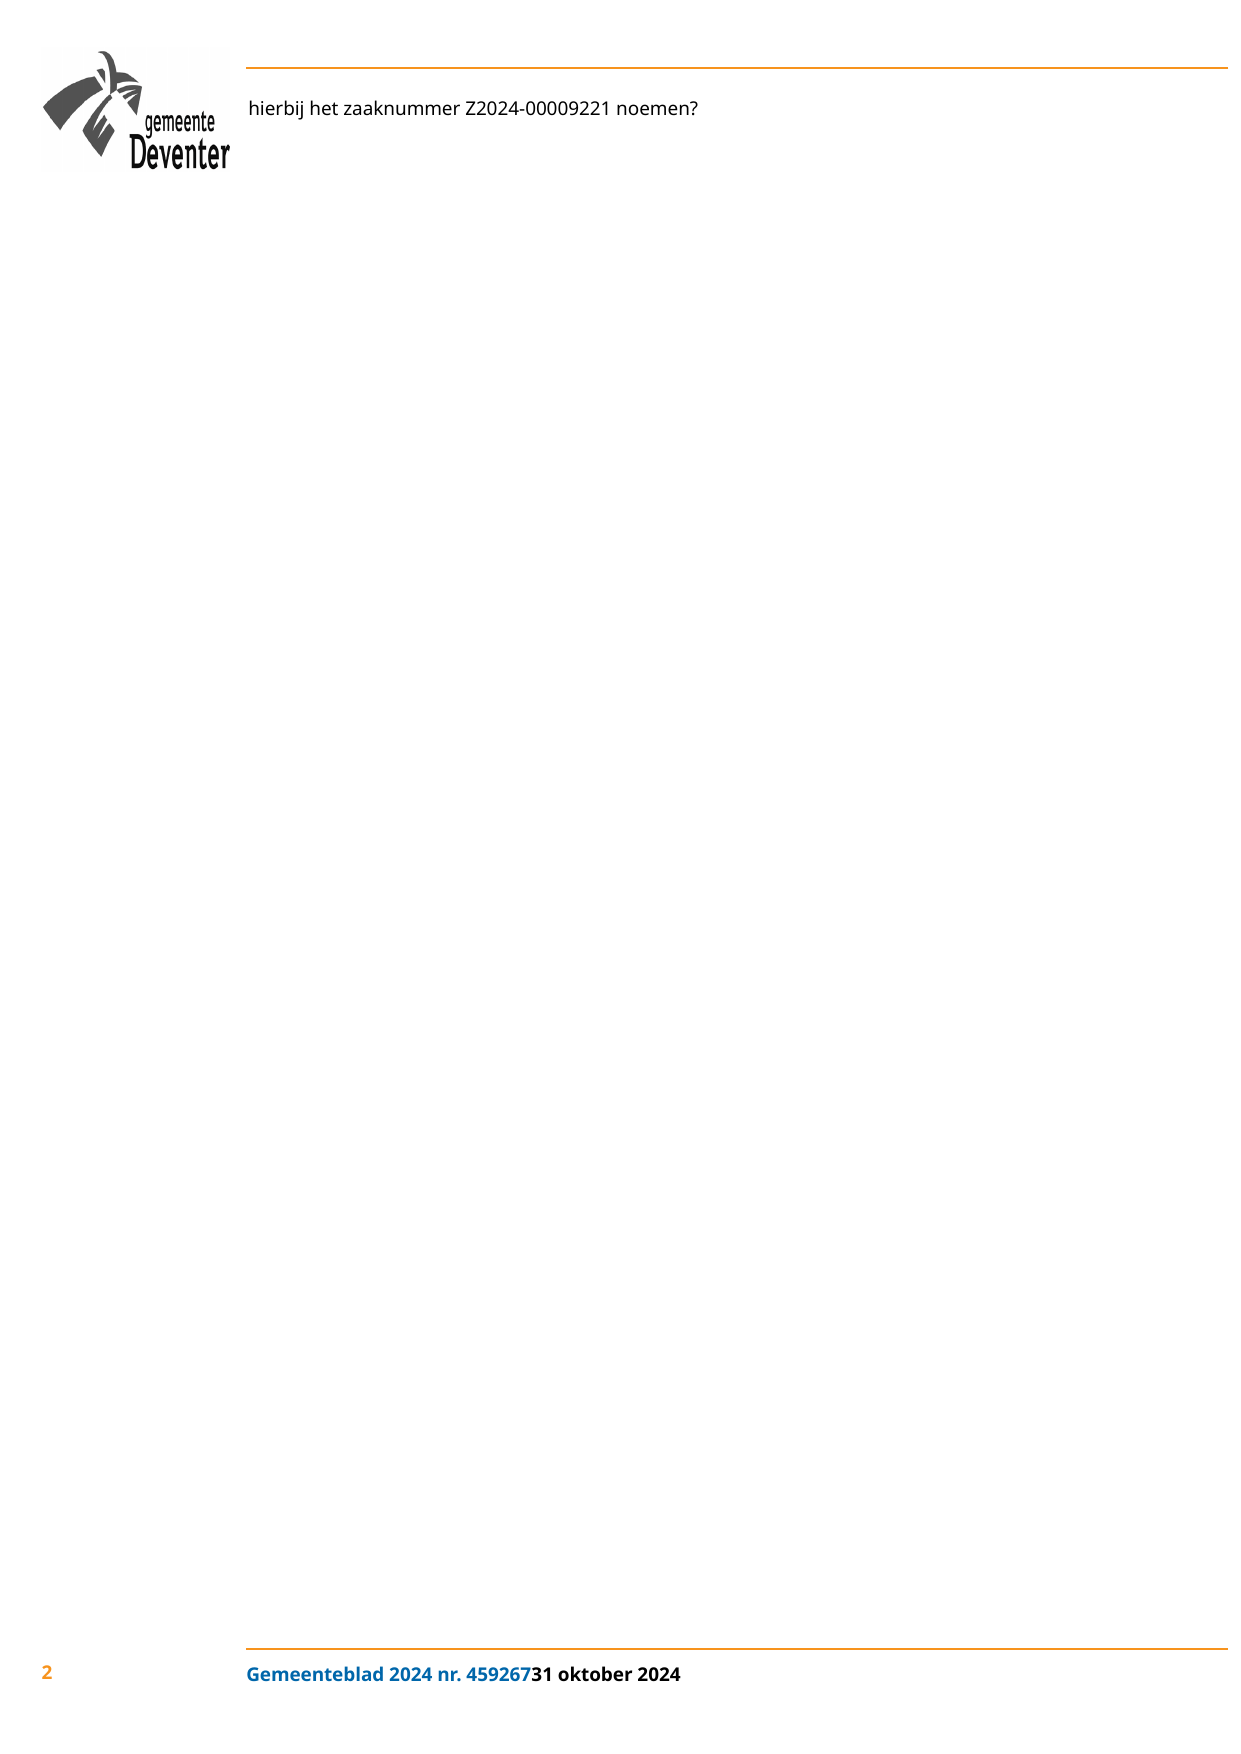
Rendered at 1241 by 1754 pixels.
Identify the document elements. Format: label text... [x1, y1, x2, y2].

picture [41, 47, 231, 172]
text hierbij het zaaknummer Z2024-00009221 noemen? [248, 95, 1152, 121]
